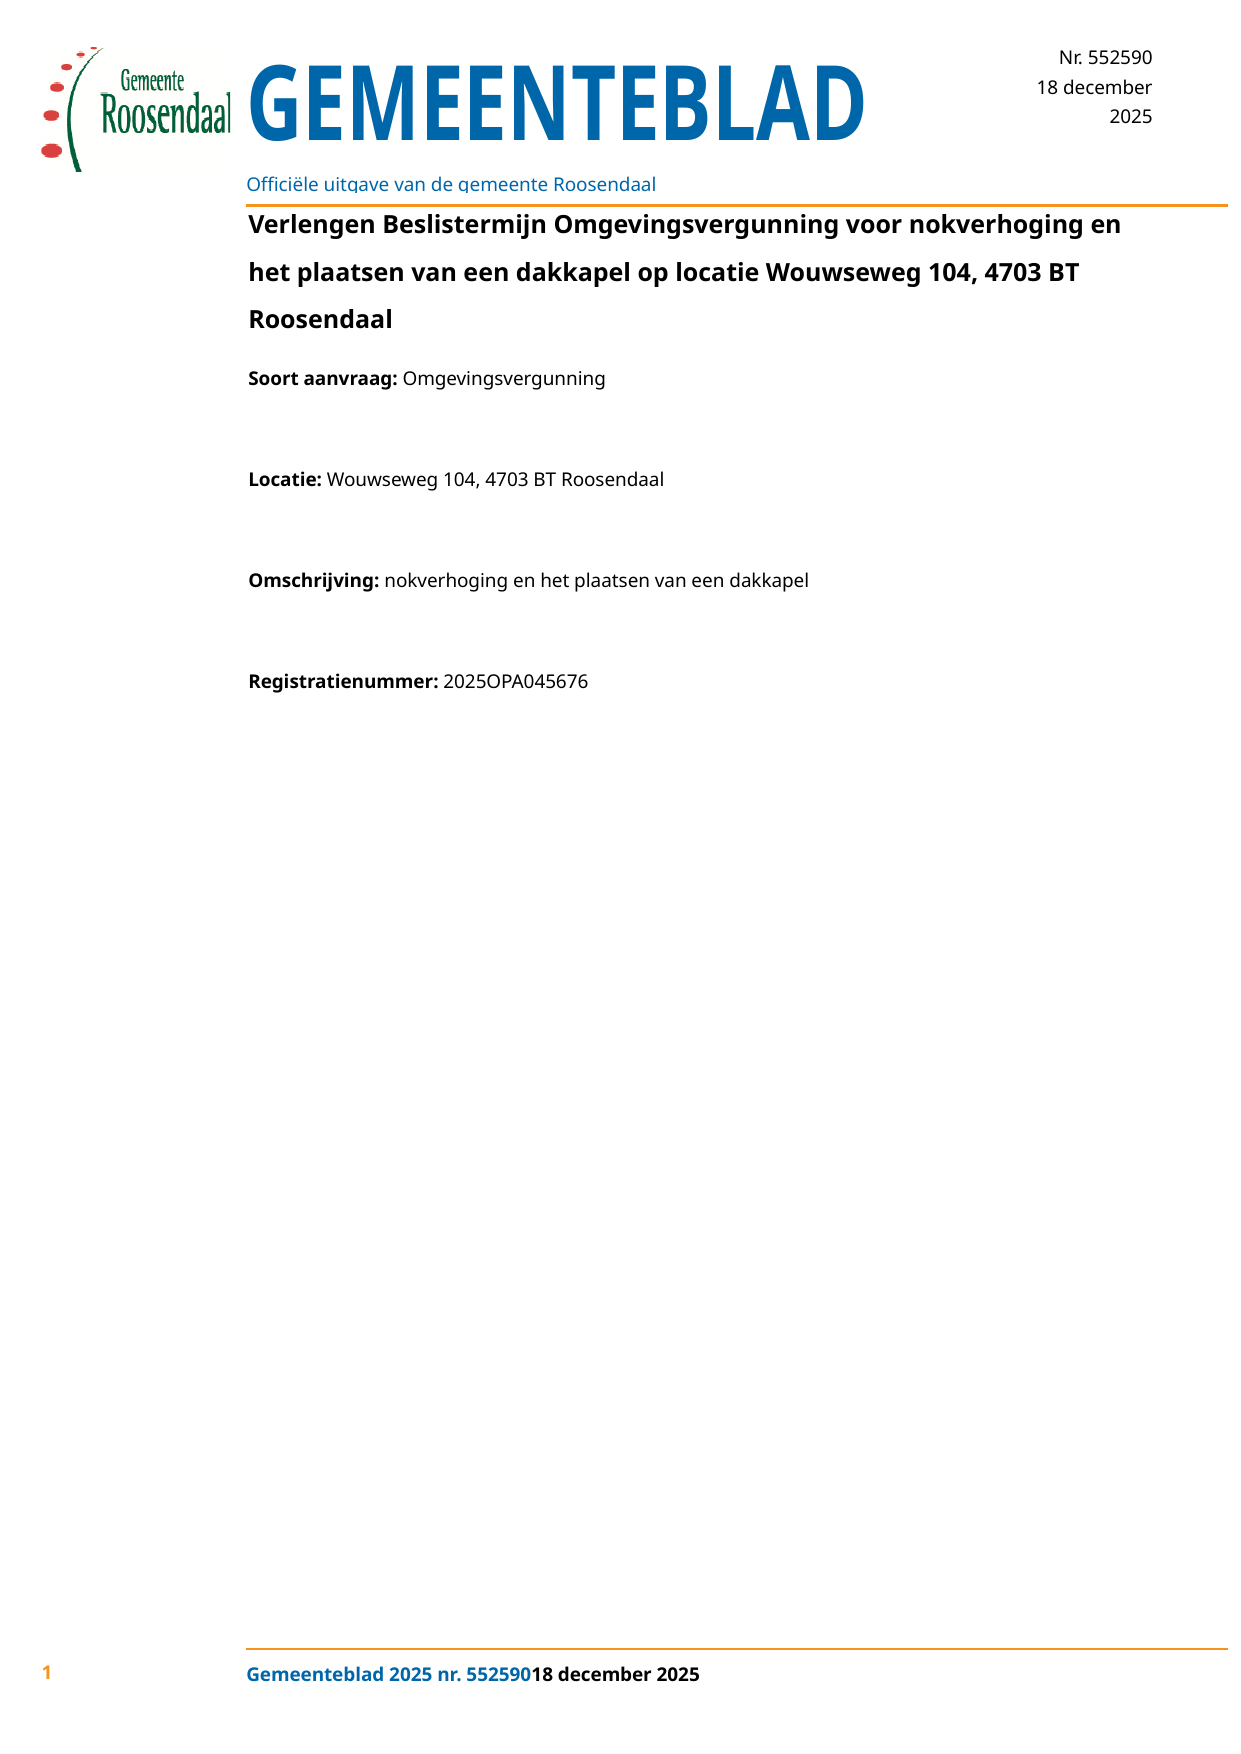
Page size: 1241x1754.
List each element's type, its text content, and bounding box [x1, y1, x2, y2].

text Verlengen Beslistermijn Omgevingsvergunning voor nokverhoging en het plaatsen van een dakkapel op locatie Wouwseweg 104, 4703 BT Roosendaal [248, 207, 1152, 336]
picture [41, 47, 231, 172]
text Soort aanvraag: Omgevingsvergunning [248, 366, 1152, 391]
text Registratienummer: 2025OPA045676 [248, 668, 1152, 694]
text Omschrijving: nokverhoging en het plaatsen van een dakkapel [248, 567, 1152, 593]
text Locatie: Wouwseweg 104, 4703 BT Roosendaal [248, 466, 1152, 492]
